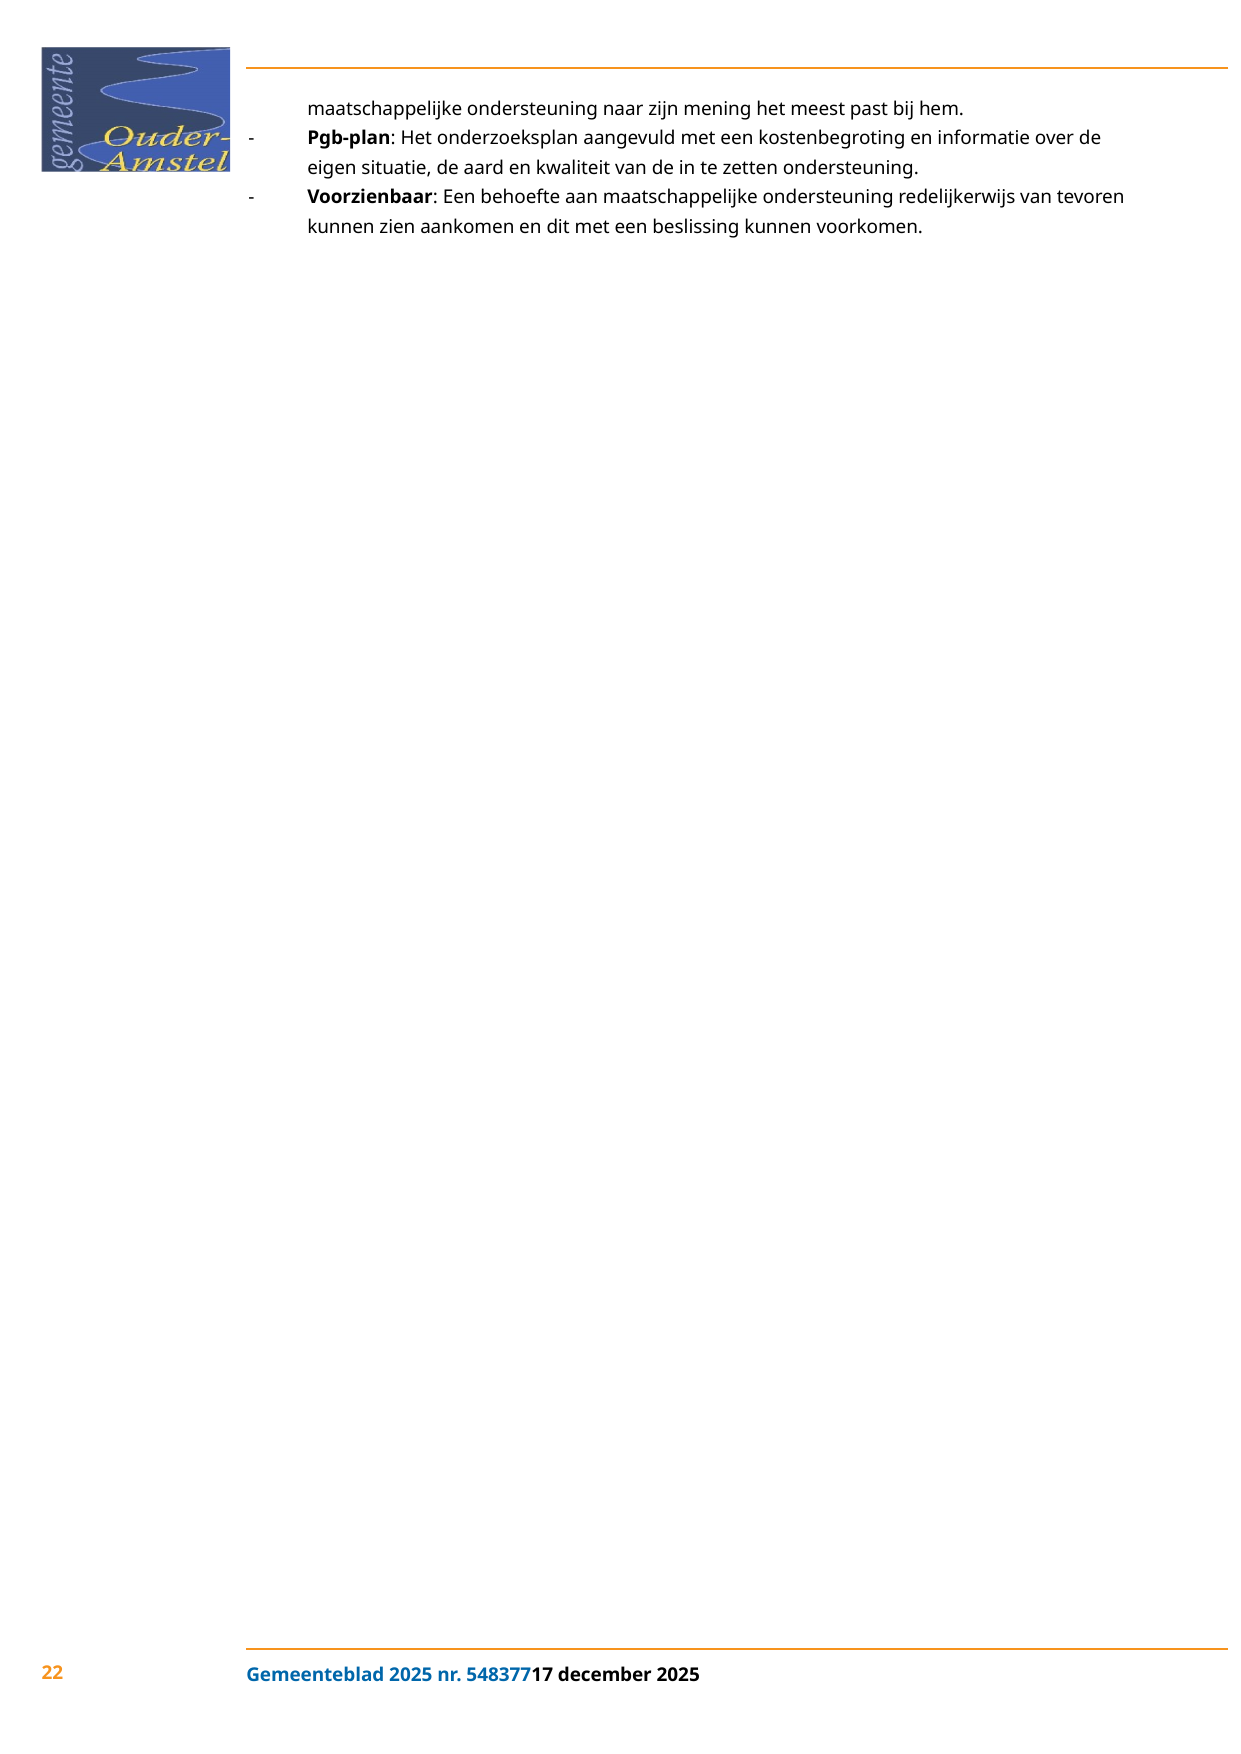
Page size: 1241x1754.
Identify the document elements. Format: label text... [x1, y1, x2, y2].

list Pgb-plan: Het onderzoeksplan aangevuld met een kostenbegroting en informatie over de eigen situatie, de aard en kwaliteit van de in te zetten ondersteuning. [248, 124, 1152, 180]
list Voorzienbaar: Een behoefte aan maatschappelijke ondersteuning redelijkerwijs van tevoren kunnen zien aankomen en dit met een beslissing kunnen voorkomen. [248, 183, 1152, 239]
list maatschappelijke ondersteuning naar zijn mening het meest past bij hem. [248, 95, 1152, 121]
picture [41, 47, 231, 172]
